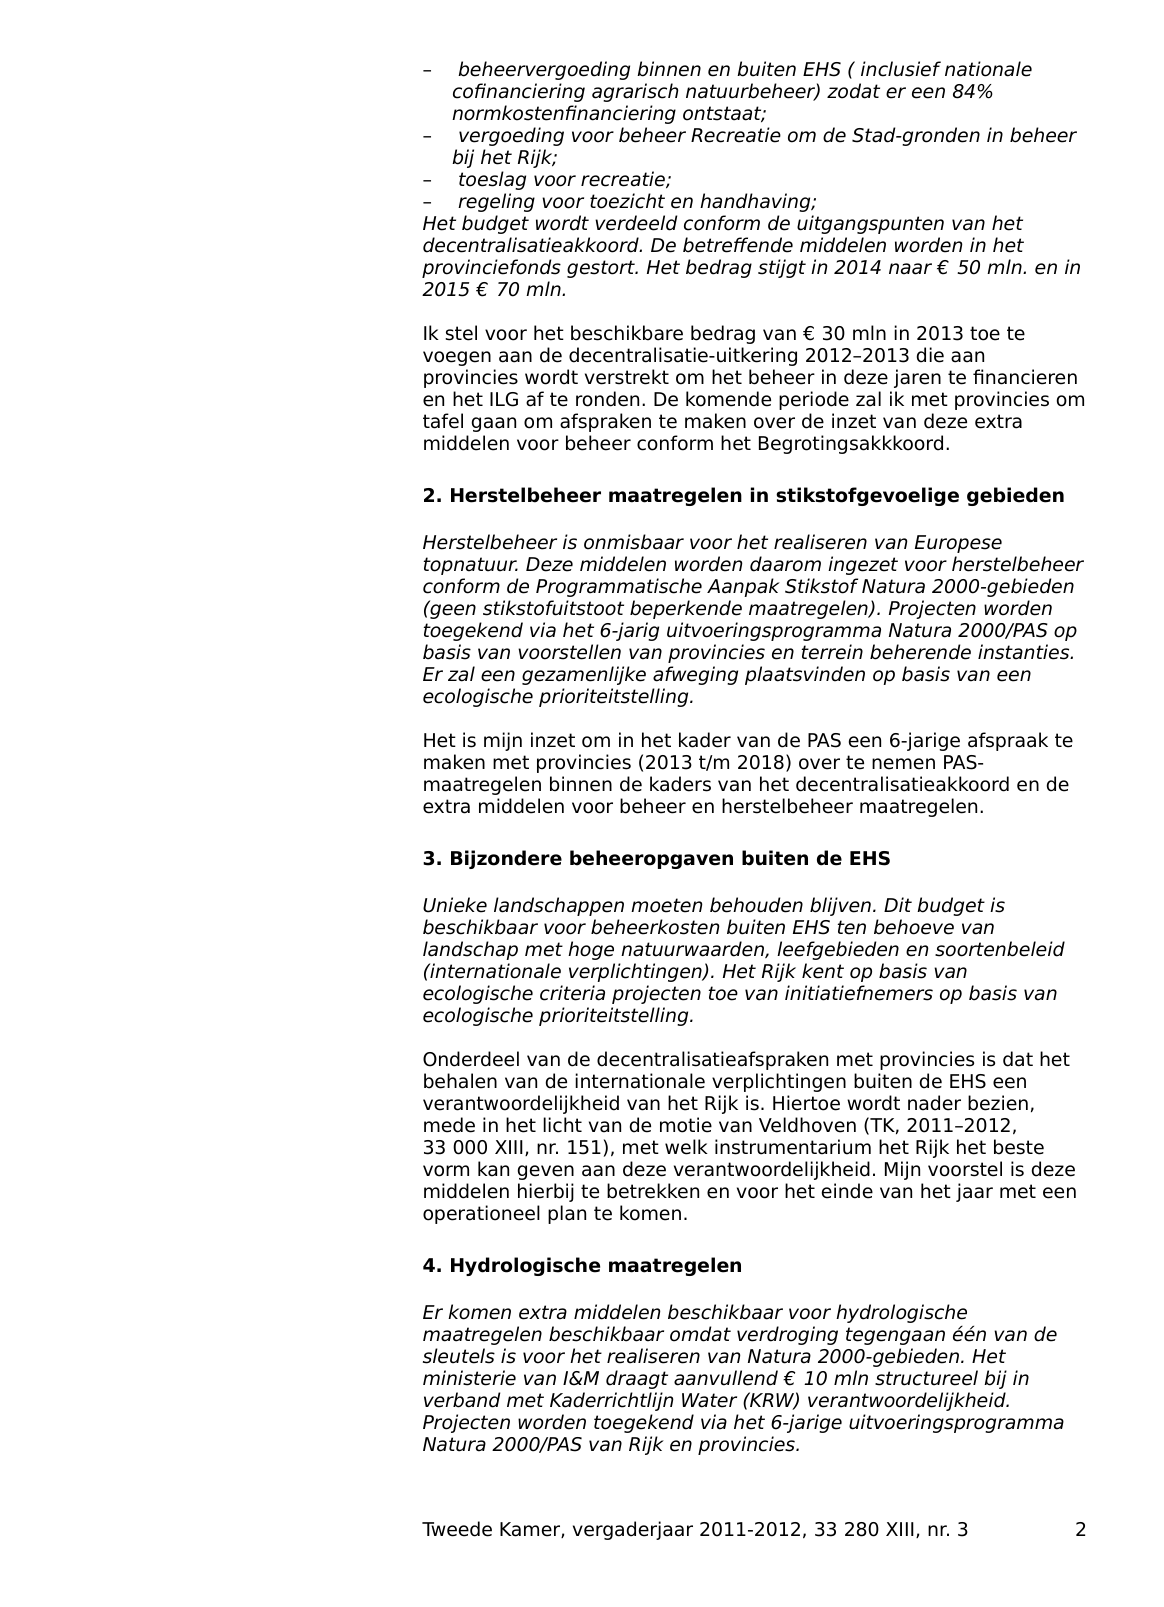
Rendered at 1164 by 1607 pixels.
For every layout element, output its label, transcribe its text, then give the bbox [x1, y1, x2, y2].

text – vergoeding voor beheer Recreatie om de Stad-gronden in beheer bij het Rijk; [422, 125, 1087, 169]
text – regeling voor toezicht en handhaving; [422, 191, 1087, 213]
text Ik stel voor het beschikbare bedrag van € 30 mln in 2013 toe te voegen aan de decentralisatie-uitkering 2012–2013 die aan provincies wordt verstrekt om het beheer in deze jaren te financieren en het ILG af te ronden. De komende periode zal ik met provincies om tafel gaan om afspraken te maken over de inzet van deze extra middelen voor beheer conform het Begrotingsakkkoord. [422, 323, 1087, 455]
text – beheervergoeding binnen en buiten EHS ( inclusief nationale cofinanciering agrarisch natuurbeheer) zodat er een 84% normkostenfinanciering ontstaat; [422, 59, 1087, 125]
subtitle 2. Herstelbeheer maatregelen in stikstofgevoelige gebieden [422, 485, 1087, 507]
subtitle 4. Hydrologische maatregelen [422, 1255, 1087, 1277]
text Unieke landschappen moeten behouden blijven. Dit budget is beschikbaar voor beheerkosten buiten EHS ten behoeve van landschap met hoge natuurwaarden, leefgebieden en soortenbeleid (internationale verplichtingen). Het Rijk kent op basis van ecologische criteria projecten toe van initiatiefnemers op basis van ecologische prioriteitstelling. [422, 895, 1087, 1027]
text Onderdeel van de decentralisatieafspraken met provincies is dat het behalen van de internationale verplichtingen buiten de EHS een verantwoordelijkheid van het Rijk is. Hiertoe wordt nader bezien, mede in het licht van de motie van Veldhoven (TK, 2011–2012, 33 000 XIII, nr. 151), met welk instrumentarium het Rijk het beste vorm kan geven aan deze verantwoordelijkheid. Mijn voorstel is deze middelen hierbij te betrekken en voor het einde van het jaar met een operationeel plan te komen. [422, 1049, 1087, 1225]
text Er komen extra middelen beschikbaar voor hydrologische maatregelen beschikbaar omdat verdroging tegengaan één van de sleutels is voor het realiseren van Natura 2000-gebieden. Het ministerie van I&M draagt aanvullend € 10 mln structureel bij in verband met Kaderrichtlijn Water (KRW) verantwoordelijkheid. Projecten worden toegekend via het 6-jarige uitvoeringsprogramma Natura 2000/PAS van Rijk en provincies. [422, 1302, 1087, 1456]
text Het budget wordt verdeeld conform de uitgangspunten van het decentralisatieakkoord. De betreffende middelen worden in het provinciefonds gestort. Het bedrag stijgt in 2014 naar € 50 mln. en in 2015 € 70 mln. [422, 213, 1087, 301]
text Herstelbeheer is onmisbaar voor het realiseren van Europese topnatuur. Deze middelen worden daarom ingezet voor herstelbeheer conform de Programmatische Aanpak Stikstof Natura 2000-gebieden (geen stikstofuitstoot beperkende maatregelen). Projecten worden toegekend via het 6-jarig uitvoeringsprogramma Natura 2000/PAS op basis van voorstellen van provincies en terrein beherende instanties. Er zal een gezamenlijke afweging plaatsvinden op basis van een ecologische prioriteitstelling. [422, 532, 1087, 708]
subtitle 3. Bijzondere beheeropgaven buiten de EHS [422, 848, 1087, 870]
text Het is mijn inzet om in het kader van de PAS een 6-jarige afspraak te maken met provincies (2013 t/m 2018) over te nemen PAS-maatregelen binnen de kaders van het decentralisatieakkoord en de extra middelen voor beheer en herstelbeheer maatregelen. [422, 730, 1087, 818]
text – toeslag voor recreatie; [422, 169, 1087, 191]
